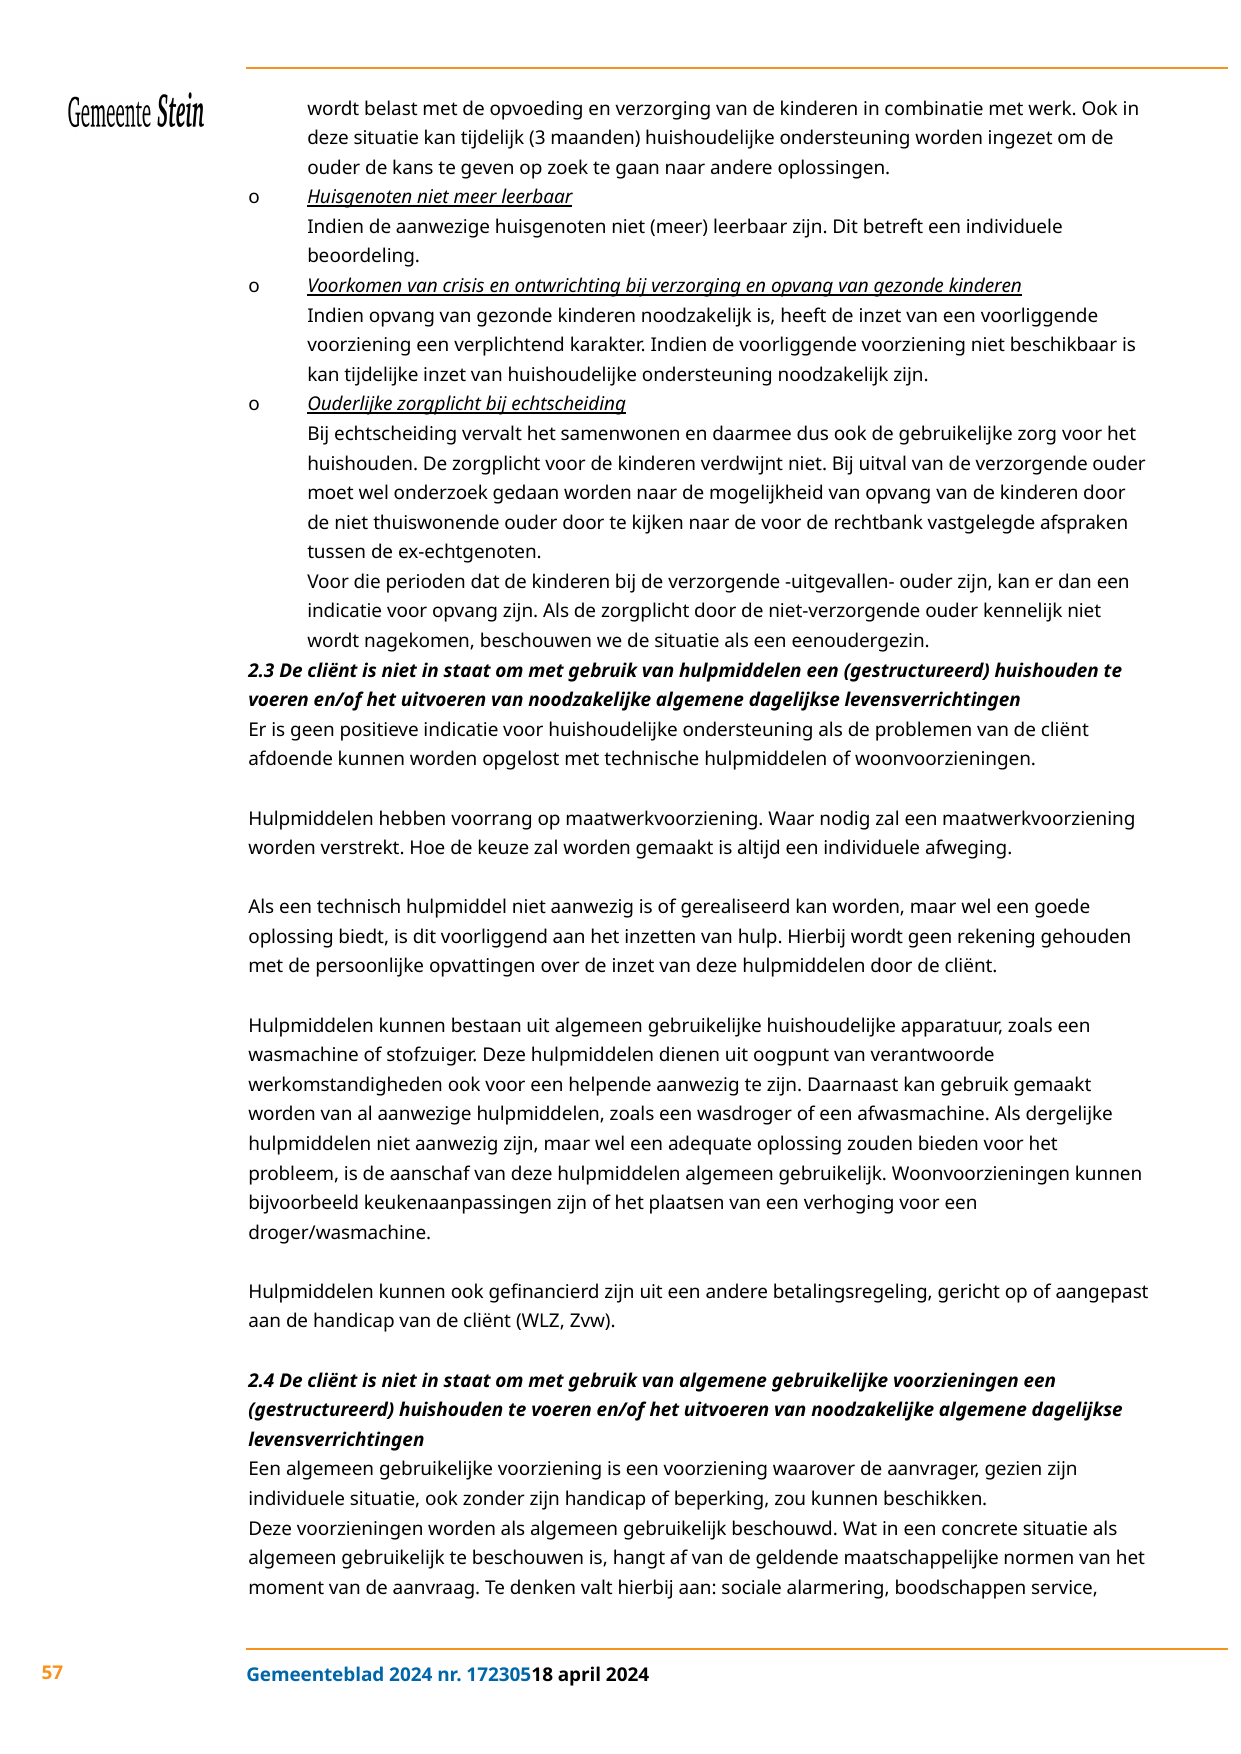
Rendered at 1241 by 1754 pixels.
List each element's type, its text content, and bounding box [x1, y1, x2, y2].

list Voor die perioden dat de kinderen bij de verzorgende -uitgevallen- ouder zijn, kan er dan een indicatie voor opvang zijn. Als de zorgplicht door de niet-verzorgende ouder kennelijk niet wordt nagekomen, beschouwen we de situatie als een eenoudergezin. [248, 568, 1152, 653]
text Hulpmiddelen hebben voorrang op maatwerkvoorziening. Waar nodig zal een maatwerkvoorziening worden verstrekt. Hoe de keuze zal worden gemaakt is altijd een individuele afweging. [248, 805, 1152, 860]
list Indien opvang van gezonde kinderen noodzakelijk is, heeft de inzet van een voorliggende voorziening een verplichtend karakter. Indien de voorliggende voorziening niet beschikbaar is kan tijdelijke inzet van huishoudelijke ondersteuning noodzakelijk zijn. [248, 302, 1152, 387]
text Een algemeen gebruikelijke voorziening is een voorziening waarover de aanvrager, gezien zijn individuele situatie, ook zonder zijn handicap of beperking, zou kunnen beschikken. [248, 1456, 1152, 1511]
list Indien de aanwezige huisgenoten niet (meer) leerbaar zijn. Dit betreft een individuele beoordeling. [248, 213, 1152, 268]
text Hulpmiddelen kunnen ook gefinancierd zijn uit een andere betalingsregeling, gericht op of aangepast aan de handicap van de cliënt (WLZ, Zvw). [248, 1278, 1152, 1333]
list wordt belast met de opvoeding en verzorging van de kinderen in combinatie met werk. Ook in deze situatie kan tijdelijk (3 maanden) huishoudelijke ondersteuning worden ingezet om de ouder de kans te geven op zoek te gaan naar andere oplossingen. [248, 95, 1152, 180]
list Voorkomen van crisis en ontwrichting bij verzorging en opvang van gezonde kinderen [248, 272, 1152, 298]
text Er is geen positieve indicatie voor huishoudelijke ondersteuning als de problemen van de cliënt afdoende kunnen worden opgelost met technische hulpmiddelen of woonvoorzieningen. [248, 716, 1152, 771]
picture [41, 47, 231, 172]
text Als een technisch hulpmiddel niet aanwezig is of gerealiseerd kan worden, maar wel een goede oplossing biedt, is dit voorliggend aan het inzetten van hulp. Hierbij wordt geen rekening gehouden met de persoonlijke opvattingen over de inzet van deze hulpmiddelen door de cliënt. [248, 893, 1152, 978]
text 2.3 De cliënt is niet in staat om met gebruik van hulpmiddelen een (gestructureerd) huishouden te voeren en/of het uitvoeren van noodzakelijke algemene dagelijkse levensverrichtingen [248, 657, 1152, 712]
text Deze voorzieningen worden als algemeen gebruikelijk beschouwd. Wat in een concrete situatie als algemeen gebruikelijk te beschouwen is, hangt af van de geldende maatschappelijke normen van het moment van de aanvraag. Te denken valt hierbij aan: sociale alarmering, boodschappen service, [248, 1515, 1152, 1600]
text Hulpmiddelen kunnen bestaan uit algemeen gebruikelijke huishoudelijke apparatuur, zoals een wasmachine of stofzuiger. Deze hulpmiddelen dienen uit oogpunt van verantwoorde werkomstandigheden ook voor een helpende aanwezig te zijn. Daarnaast kan gebruik gemaakt worden van al aanwezige hulpmiddelen, zoals een wasdroger of een afwasmachine. Als dergelijke hulpmiddelen niet aanwezig zijn, maar wel een adequate oplossing zouden bieden voor het probleem, is de aanschaf van deze hulpmiddelen algemeen gebruikelijk. Woonvoorzieningen kunnen bijvoorbeeld keukenaanpassingen zijn of het plaatsen van een verhoging voor een droger/wasmachine. [248, 1012, 1152, 1245]
text 2.4 De cliënt is niet in staat om met gebruik van algemene gebruikelijke voorzieningen een (gestructureerd) huishouden te voeren en/of het uitvoeren van noodzakelijke algemene dagelijkse levensverrichtingen [248, 1367, 1152, 1452]
list Huisgenoten niet meer leerbaar [248, 183, 1152, 209]
list Ouderlijke zorgplicht bij echtscheiding [248, 391, 1152, 416]
list Bij echtscheiding vervalt het samenwonen en daarmee dus ook de gebruikelijke zorg voor het huishouden. De zorgplicht voor de kinderen verdwijnt niet. Bij uitval van de verzorgende ouder moet wel onderzoek gedaan worden naar de mogelijkheid van opvang van de kinderen door de niet thuiswonende ouder door te kijken naar de voor de rechtbank vastgelegde afspraken tussen de ex-echtgenoten. [248, 420, 1152, 564]
